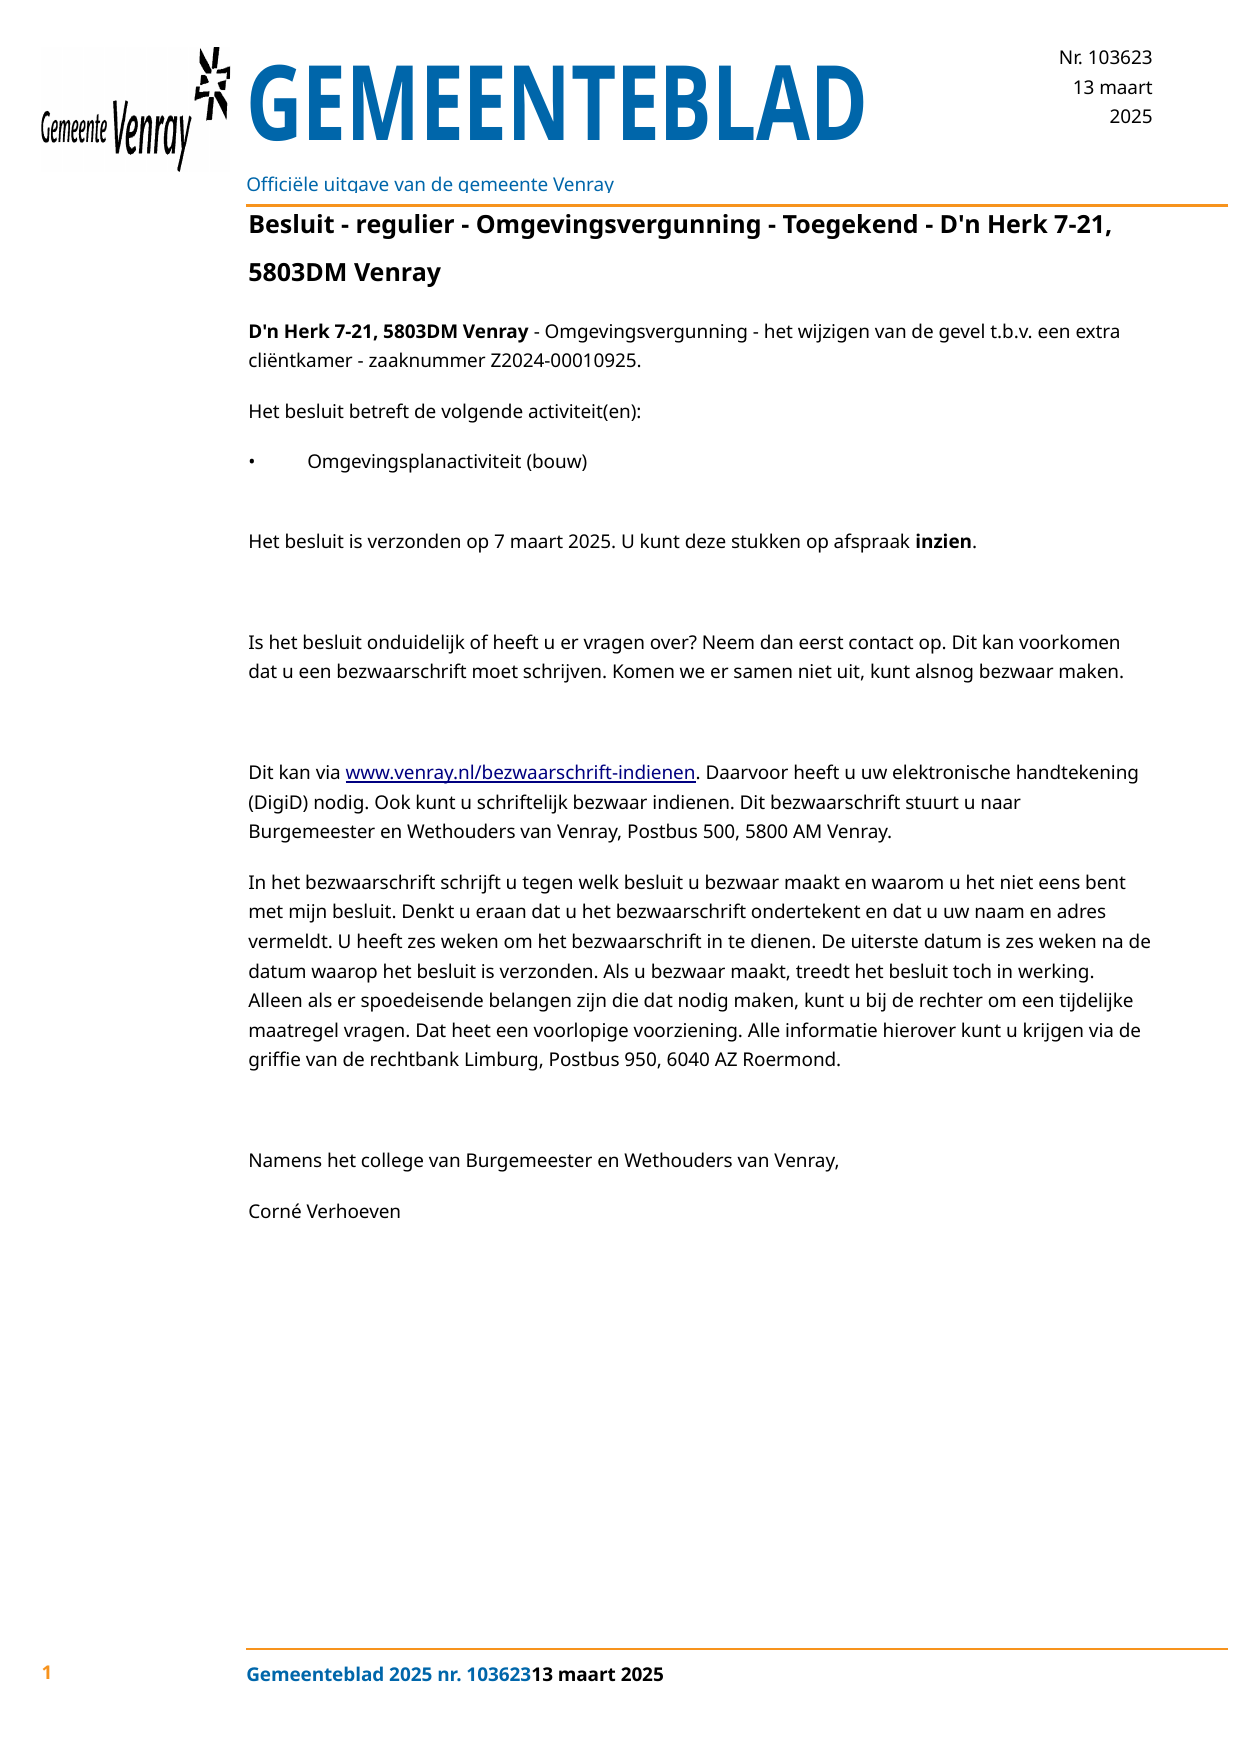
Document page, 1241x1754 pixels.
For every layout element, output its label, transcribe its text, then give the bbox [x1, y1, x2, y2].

text D'n Herk 7-21, 5803DM Venray - Omgevingsvergunning - het wijzigen van de gevel t.b.v. een extra cliëntkamer - zaaknummer Z2024-00010925. [248, 318, 1152, 373]
text In het bezwaarschrift schrijft u tegen welk besluit u bezwaar maakt en waarom u het niet eens bent met mijn besluit. Denkt u eraan dat u het bezwaarschrift ondertekent en dat u uw naam en adres vermeldt. U heeft zes weken om het bezwaarschrift in te dienen. De uiterste datum is zes weken na de datum waarop het besluit is verzonden. Als u bezwaar maakt, treedt het besluit toch in werking. Alleen als er spoedeisende belangen zijn die dat nodig maken, kunt u bij de rechter om een tijdelijke maatregel vragen. Dat heet een voorlopige voorziening. Alle informatie hierover kunt u krijgen via de griffie van de rechtbank Limburg, Postbus 950, 6040 AZ Roermond. [248, 869, 1152, 1072]
list Omgevingsplanactiviteit (bouw) [248, 448, 1152, 474]
text Het besluit is verzonden op 7 maart 2025. U kunt deze stukken op afspraak inzien. [248, 528, 1152, 554]
text Namens het college van Burgemeester en Wethouders van Venray, [248, 1147, 1152, 1173]
text Corné Verhoeven [248, 1198, 1152, 1224]
picture [41, 47, 231, 172]
text Het besluit betreft de volgende activiteit(en): [248, 398, 1152, 424]
text Besluit - regulier - Omgevingsvergunning - Toegekend - D'n Herk 7-21, 5803DM Venray [248, 207, 1152, 288]
text Is het besluit onduidelijk of heeft u er vragen over? Neem dan eerst contact op. Dit kan voorkomen dat u een bezwaarschrift moet schrijven. Komen we er samen niet uit, kunt alsnog bezwaar maken. [248, 629, 1152, 684]
text Dit kan via www.venray.nl/bezwaarschrift-indienen. Daarvoor heeft u uw elektronische handtekening (DigiD) nodig. Ook kunt u schriftelijk bezwaar indienen. Dit bezwaarschrift stuurt u naar Burgemeester en Wethouders van Venray, Postbus 500, 5800 AM Venray. [248, 759, 1152, 844]
